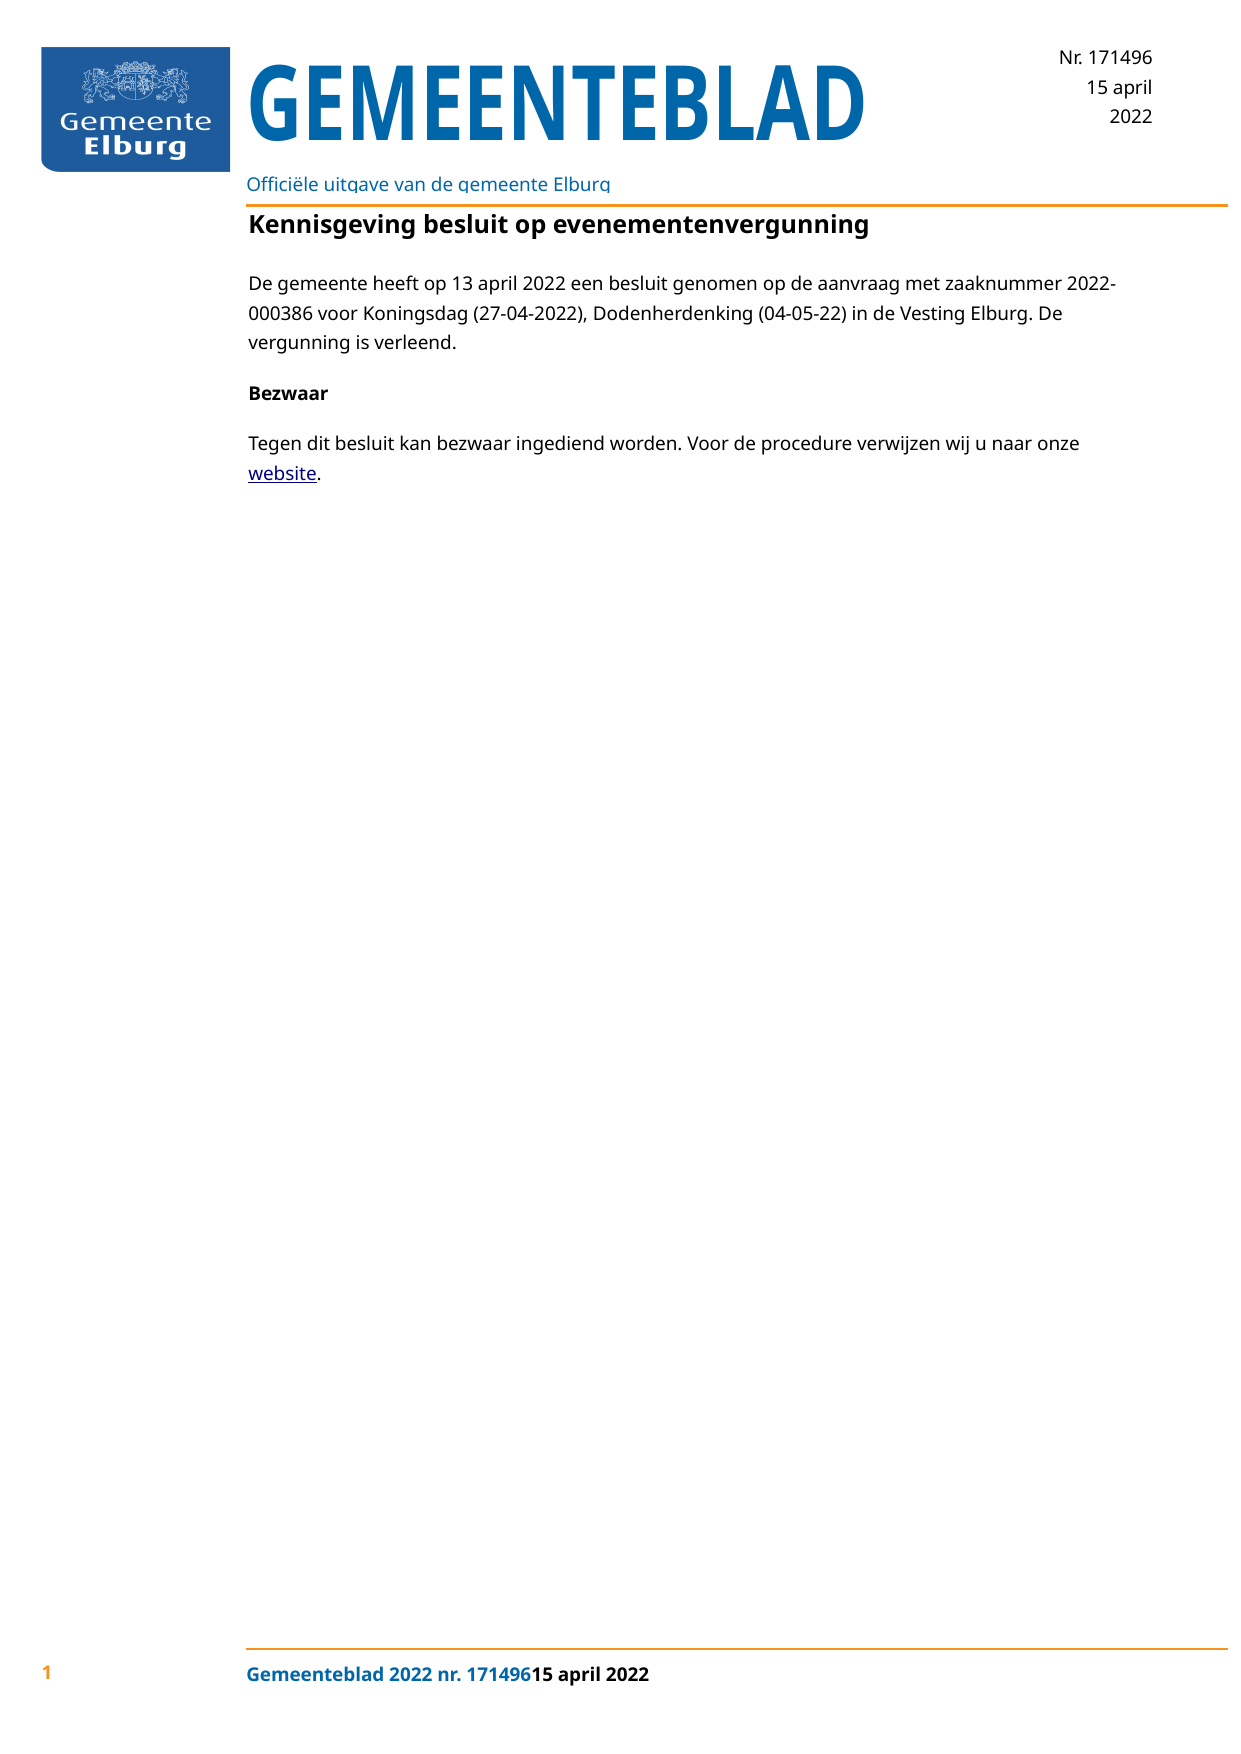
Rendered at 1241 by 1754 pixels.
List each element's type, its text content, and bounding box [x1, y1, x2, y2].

text De gemeente heeft op 13 april 2022 een besluit genomen op de aanvraag met zaaknummer 2022-000386 voor Koningsdag (27-04-2022), Dodenherdenking (04-05-22) in de Vesting Elburg. De vergunning is verleend. [248, 270, 1152, 355]
picture [41, 47, 231, 172]
text Tegen dit besluit kan bezwaar ingediend worden. Voor de procedure verwijzen wij u naar onze website. [248, 430, 1152, 486]
text Bezwaar [248, 380, 1152, 406]
text Kennisgeving besluit op evenementenvergunning [248, 207, 1152, 241]
